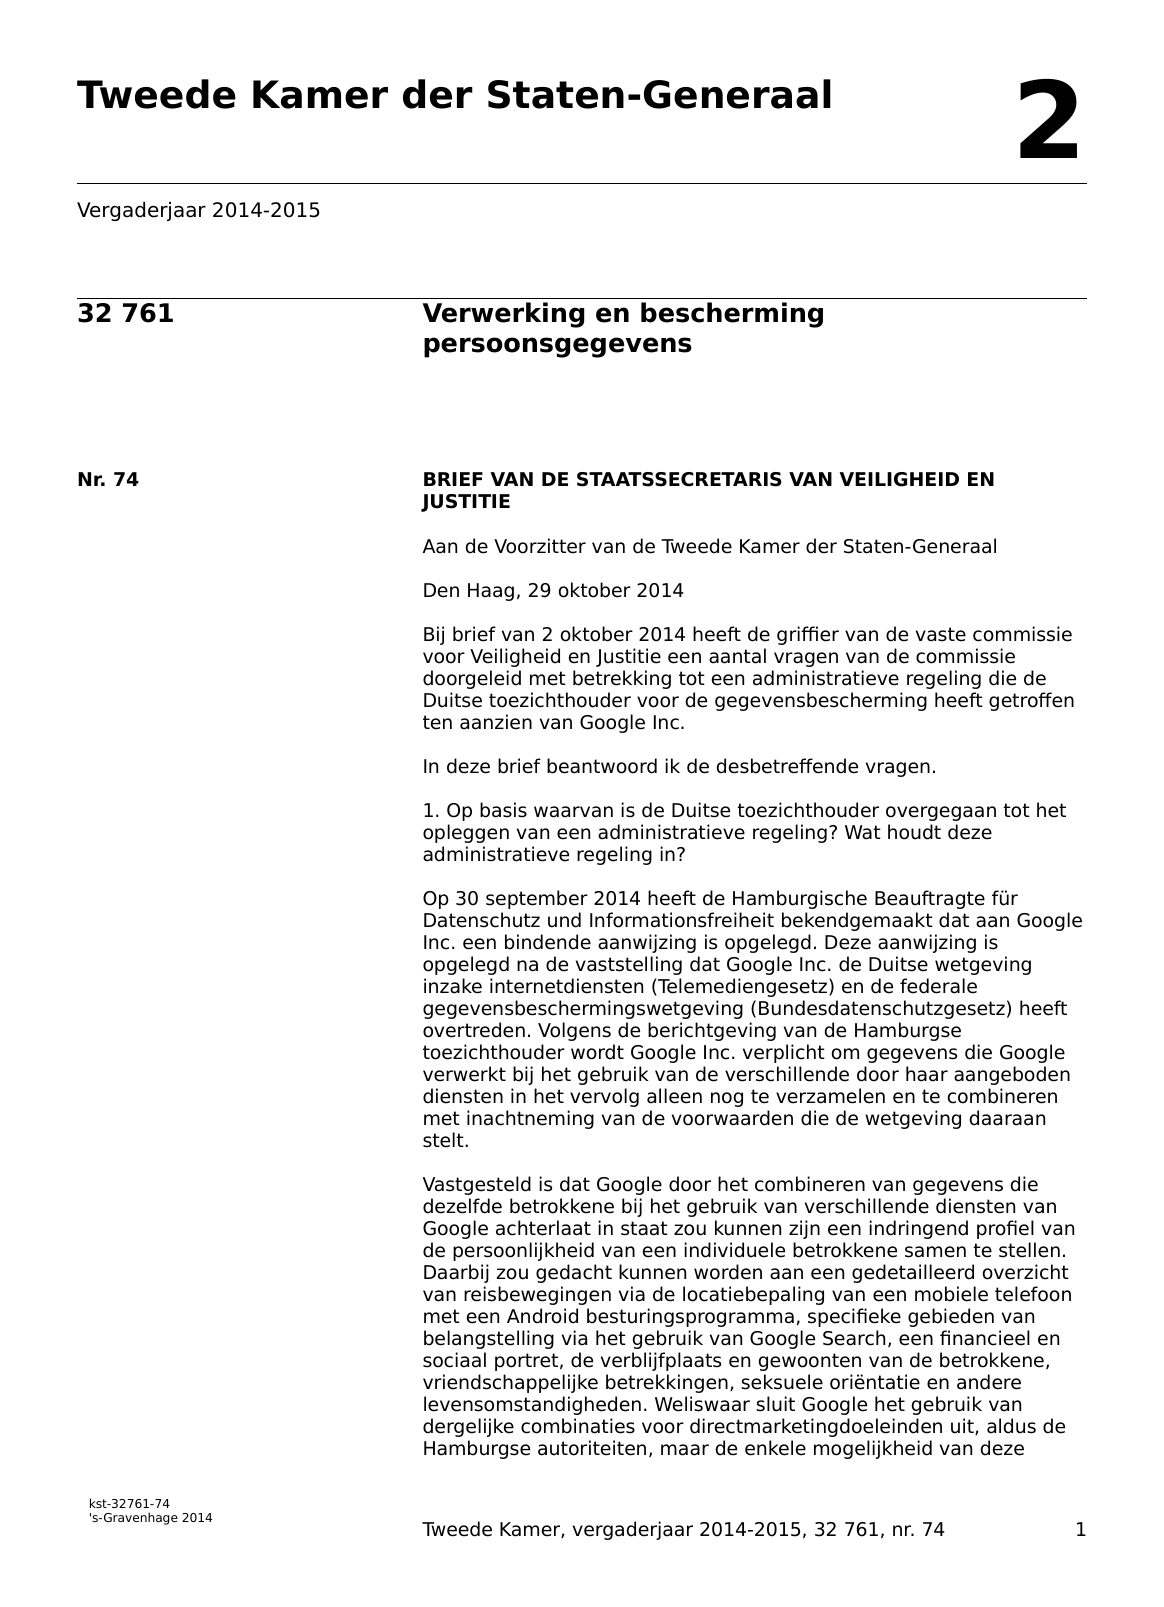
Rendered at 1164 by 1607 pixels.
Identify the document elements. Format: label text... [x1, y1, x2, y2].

table_header Tweede Kamer der Staten-Generaal [77, 59, 886, 183]
subtitle Nr. 74 BRIEF VAN DE STAATSSECRETARIS VAN VEILIGHEID EN JUSTITIE [77, 469, 1087, 513]
text Aan de Voorzitter van de Tweede Kamer der Staten-Generaal [422, 536, 1087, 557]
text Den Haag, 29 oktober 2014 [422, 580, 1087, 602]
table_cell Vergaderjaar 2014-2015 [77, 184, 1087, 298]
table_header 2 [886, 59, 1087, 183]
text 1. Op basis waarvan is de Duitse toezichthouder overgegaan tot het opleggen van een administratieve regeling? Wat houdt deze administratieve regeling in? [422, 800, 1087, 866]
text Vastgesteld is dat Google door het combineren van gegevens die dezelfde betrokkene bij het gebruik van verschillende diensten van Google achterlaat in staat zou kunnen zijn een indringend profiel van de persoonlijkheid van een individuele betrokkene samen te stellen. Daarbij zou gedacht kunnen worden aan een gedetailleerd overzicht van reisbewegingen via de locatiebepaling van een mobiele telefoon met een Android besturingsprogramma, specifieke gebieden van belangstelling via het gebruik van Google Search, een financieel en sociaal portret, de verblijfplaats en gewoonten van de betrokkene, vriendschappelijke betrekkingen, seksuele oriëntatie en andere levensomstandigheden. Weliswaar sluit Google het gebruik van dergelijke combinaties voor directmarketingdoeleinden uit, aldus de Hamburgse autoriteiten, maar de enkele mogelijkheid van deze [422, 1174, 1087, 1460]
text In deze brief beantwoord ik de desbetreffende vragen. [422, 756, 1087, 778]
text kst-32761-74 [88, 1497, 323, 1511]
text Bij brief van 2 oktober 2014 heeft de griffier van de vaste commissie voor Veiligheid en Justitie een aantal vragen van de commissie doorgeleid met betrekking tot een administratieve regeling die de Duitse toezichthouder voor de gegevensbescherming heeft getroffen ten aanzien van Google Inc. [422, 624, 1087, 734]
subtitle 32 761 Verwerking en bescherming persoonsgegevens [77, 299, 1087, 358]
text Op 30 september 2014 heeft de Hamburgische Beauftragte für Datenschutz und Informationsfreiheit bekendgemaakt dat aan Google Inc. een bindende aanwijzing is opgelegd. Deze aanwijzing is opgelegd na de vaststelling dat Google Inc. de Duitse wetgeving inzake internetdiensten (Telemediengesetz) en de federale gegevensbeschermingswetgeving (Bundesdatenschutzgesetz) heeft overtreden. Volgens de berichtgeving van de Hamburgse toezichthouder wordt Google Inc. verplicht om gegevens die Google verwerkt bij het gebruik van de verschillende door haar aangeboden diensten in het vervolg alleen nog te verzamelen en te combineren met inachtneming van de voorwaarden die de wetgeving daaraan stelt. [422, 888, 1087, 1152]
text 's-Gravenhage 2014 [88, 1511, 323, 1525]
